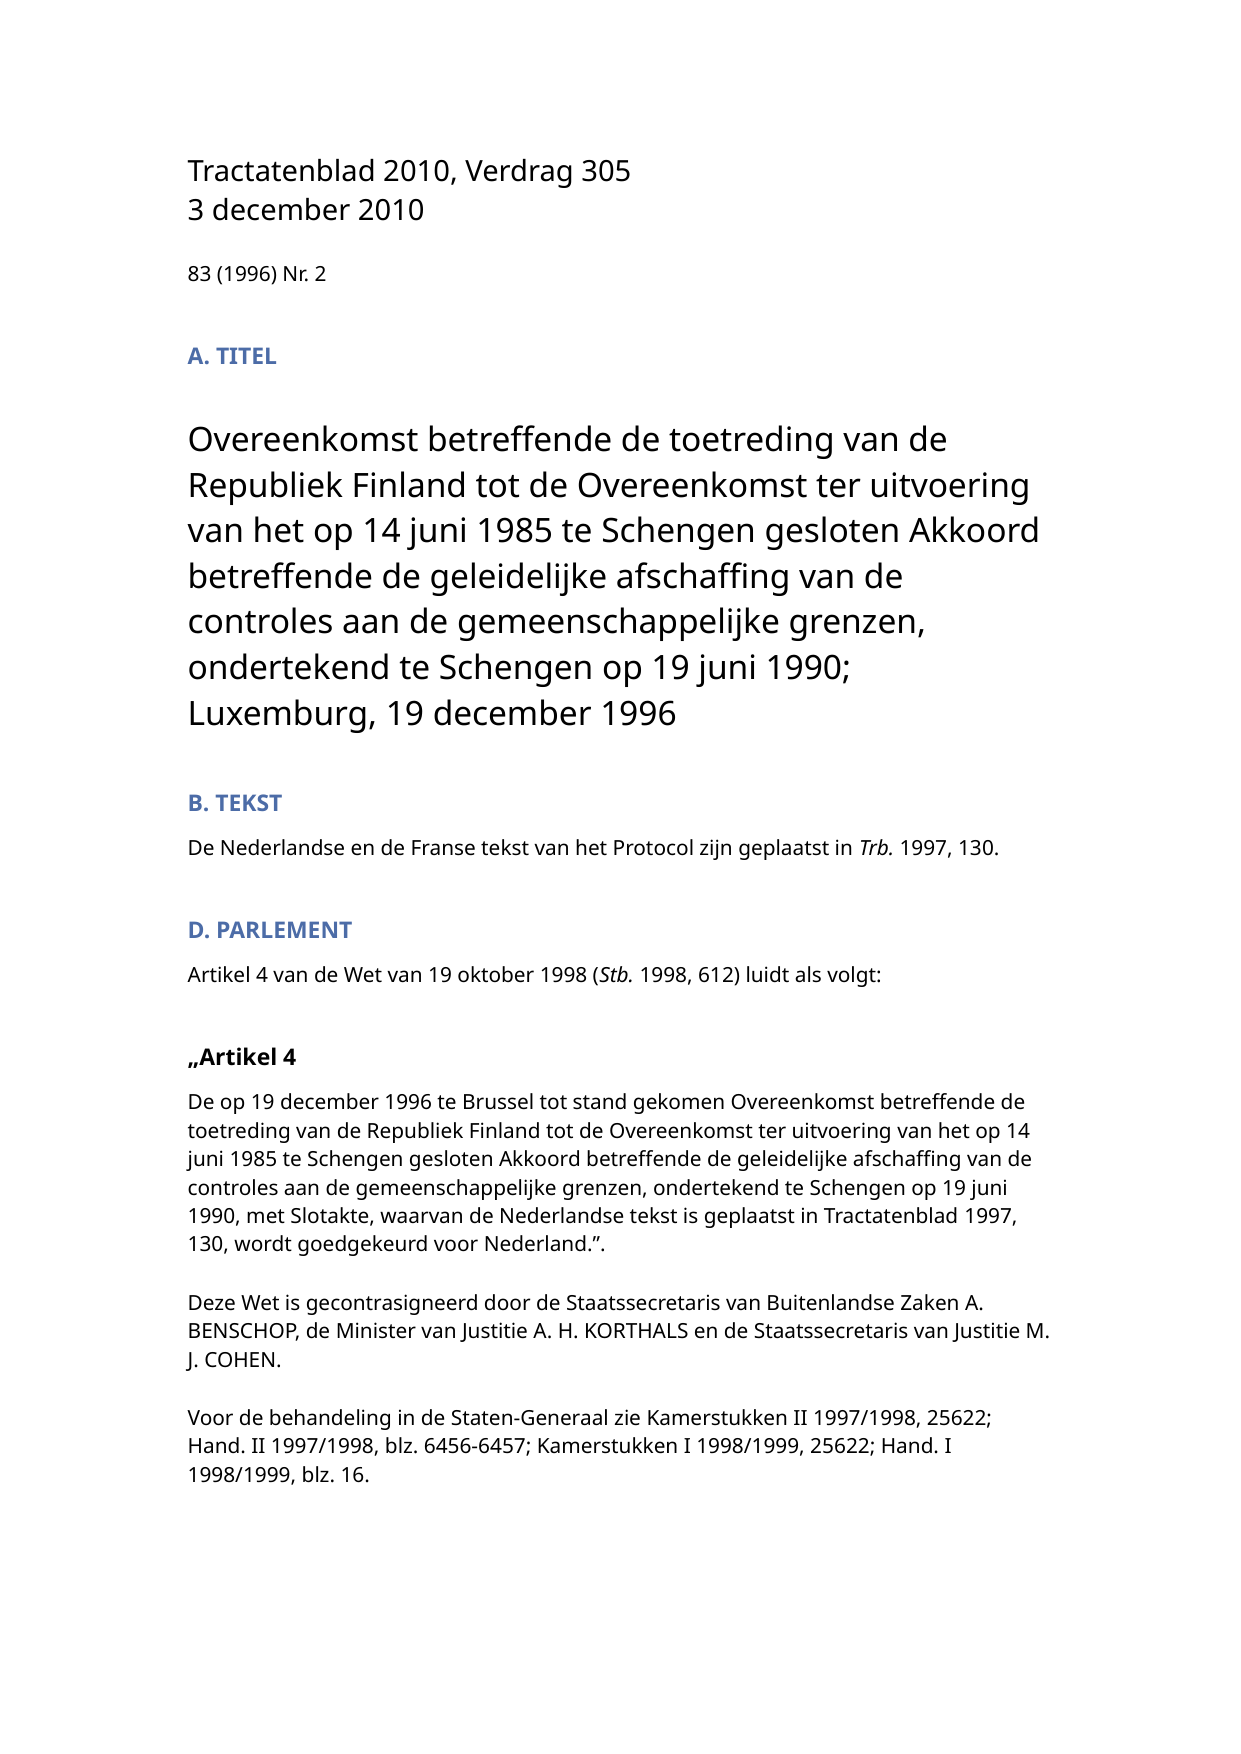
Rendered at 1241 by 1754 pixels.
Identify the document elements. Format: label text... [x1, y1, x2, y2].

text De Nederlandse en de Franse tekst van het Protocol zijn geplaatst in Trb. 1997, 130. [187, 833, 1053, 862]
text 83 (1996) Nr. 2 [187, 259, 1053, 287]
text Voor de behandeling in de Staten-Generaal zie Kamerstukken II 1997/1998, 25622; Hand. II 1997/1998, blz. 6456-6457; Kamerstukken I 1998/1999, 25622; Hand. I 1998/1999, blz. 16. [187, 1403, 1053, 1488]
text Tractatenblad 2010, Verdrag 305 [187, 150, 1053, 190]
subtitle „Artikel 4 [187, 1041, 1053, 1072]
text Luxemburg, 19 december 1996 [187, 689, 1053, 735]
subtitle B. TEKST [187, 787, 1053, 818]
subtitle D. PARLEMENT [187, 914, 1053, 946]
subtitle A. TITEL [187, 340, 1053, 371]
text Deze Wet is gecontrasigneerd door de Staatssecretaris van Buitenlandse Zaken A. BENSCHOP, de Minister van Justitie A. H. KORTHALS en de Staatssecretaris van Justitie M. J. COHEN. [187, 1288, 1053, 1373]
text De op 19 december 1996 te Brussel tot stand gekomen Overeenkomst betreffende de toetreding van de Republiek Finland tot de Overeenkomst ter uitvoering van het op 14 juni 1985 te Schengen gesloten Akkoord betreffende de geleidelijke afschaffing van de controles aan de gemeenschappelijke grenzen, ondertekend te Schengen op 19 juni 1990, met Slotakte, waarvan de Nederlandse tekst is geplaatst in Tractatenblad 1997, 130, wordt goedgekeurd voor Nederland.”. [187, 1087, 1053, 1258]
text 3 december 2010 [187, 190, 1053, 229]
text Artikel 4 van de Wet van 19 oktober 1998 (Stb. 1998, 612) luidt als volgt: [187, 961, 1053, 989]
text Overeenkomst betreffende de toetreding van de Republiek Finland tot de Overeenkomst ter uitvoering van het op 14 juni 1985 te Schengen gesloten Akkoord betreffende de geleidelijke afschaffing van de controles aan de gemeenschappelijke grenzen, ondertekend te Schengen op 19 juni 1990; [187, 416, 1053, 689]
